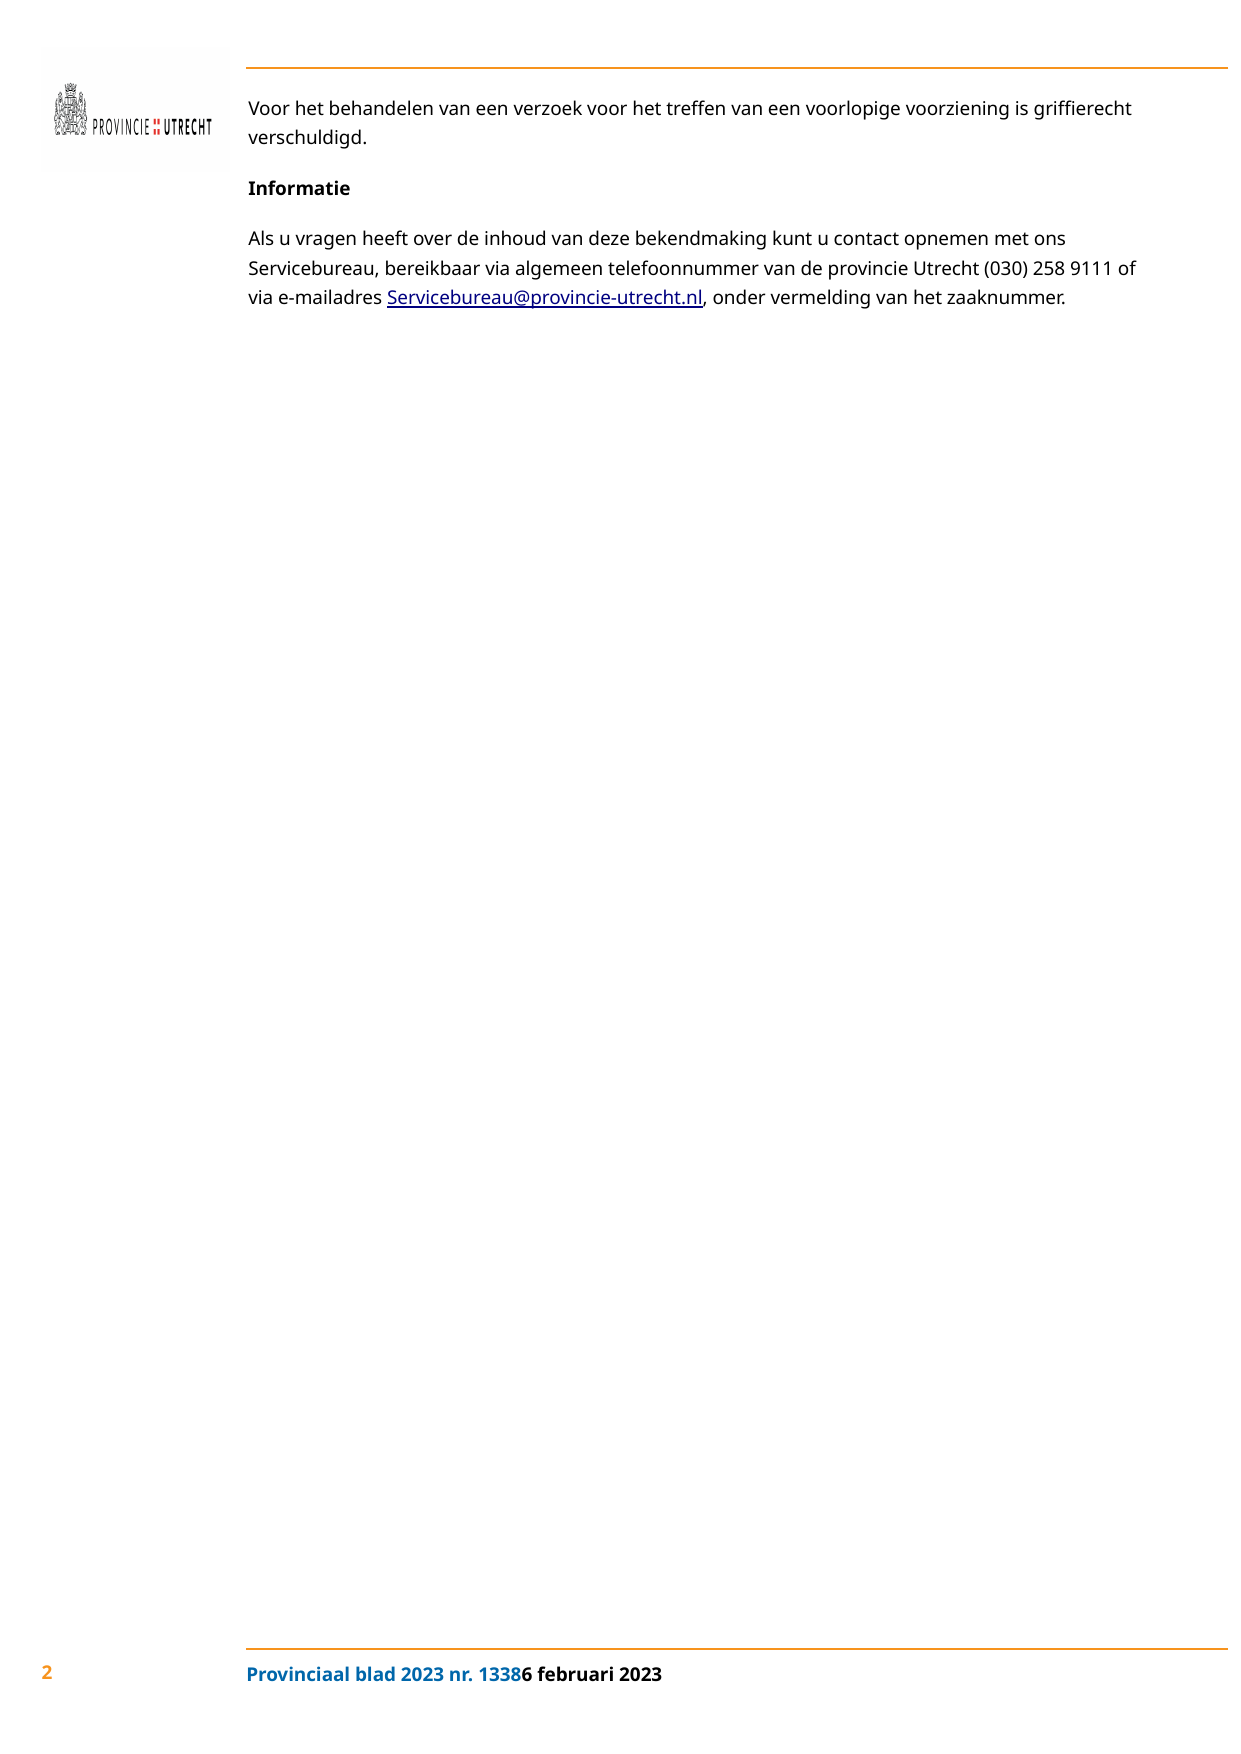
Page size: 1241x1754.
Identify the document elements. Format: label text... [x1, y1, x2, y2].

text Voor het behandelen van een verzoek voor het treffen van een voorlopige voorziening is griffierecht verschuldigd. [248, 95, 1152, 150]
text Als u vragen heeft over de inhoud van deze bekendmaking kunt u contact opnemen met ons Servicebureau, bereikbaar via algemeen telefoonnummer van de provincie Utrecht (030) 258 9111 of via e-mailadres Servicebureau@provincie-utrecht.nl, onder vermelding van het zaaknummer. [248, 225, 1152, 310]
text Informatie [248, 175, 1152, 201]
picture [41, 47, 231, 172]
